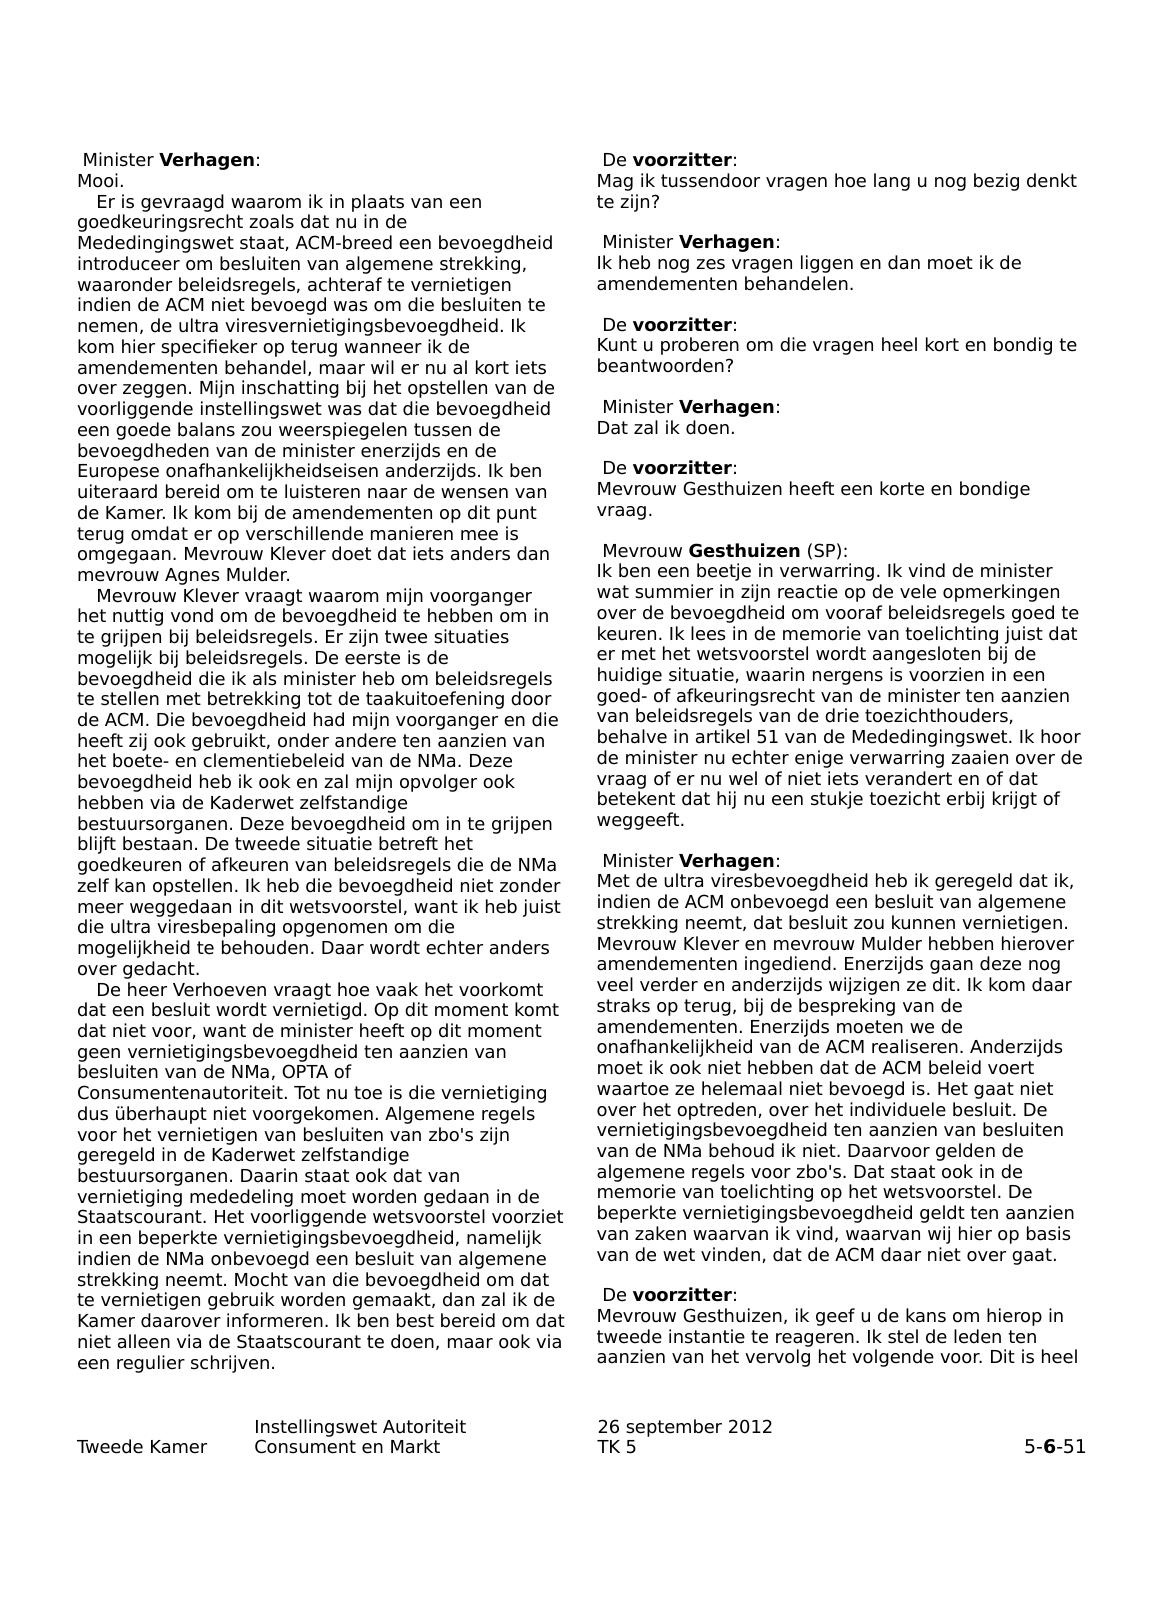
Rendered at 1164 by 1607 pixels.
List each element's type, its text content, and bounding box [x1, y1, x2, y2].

text Minister Verhagen: [77, 150, 567, 171]
text Mevrouw Gesthuizen, ik geef u de kans om hierop in tweede instantie te reageren. Ik stel de leden ten aanzien van het vervolg het volgende voor. Dit is heel [596, 1306, 1087, 1368]
text De voorzitter: [596, 314, 1087, 335]
text Minister Verhagen: [596, 232, 1087, 253]
text De voorzitter: [596, 1285, 1087, 1306]
text Minister Verhagen: [596, 851, 1087, 871]
text Mooi. [77, 171, 567, 192]
text Minister Verhagen: [596, 397, 1087, 417]
text Mevrouw Gesthuizen heeft een korte en bondige vraag. [596, 479, 1087, 520]
text Mevrouw Gesthuizen (SP): [596, 540, 1087, 561]
text Er is gevraagd waarom ik in plaats van een goedkeuringsrecht zoals dat nu in de Mededingingswet staat, ACM-breed een bevoegdheid introduceer om besluiten van algemene strekking, waaronder beleidsregels, achteraf te vernietigen indien de ACM niet bevoegd was om die besluiten te nemen, de ultra viresvernietigingsbevoegdheid. Ik kom hier specifieker op terug wanneer ik de amendementen behandel, maar wil er nu al kort iets over zeggen. Mijn inschatting bij het opstellen van de voorliggende instellingswet was dat die bevoegdheid een goede balans zou weerspiegelen tussen de bevoegdheden van de minister enerzijds en de Europese onafhankelijkheidseisen anderzijds. Ik ben uiteraard bereid om te luisteren naar de wensen van de Kamer. Ik kom bij de amendementen op dit punt terug omdat er op verschillende manieren mee is omgegaan. Mevrouw Klever doet dat iets anders dan mevrouw Agnes Mulder. [77, 192, 567, 586]
text Ik ben een beetje in verwarring. Ik vind de minister wat summier in zijn reactie op de vele opmerkingen over de bevoegdheid om vooraf beleidsregels goed te keuren. Ik lees in de memorie van toelichting juist dat er met het wetsvoorstel wordt aangesloten bij de huidige situatie, waarin nergens is voorzien in een goed- of afkeuringsrecht van de minister ten aanzien van beleidsregels van de drie toezichthouders, behalve in artikel 51 van de Mededingingswet. Ik hoor de minister nu echter enige verwarring zaaien over de vraag of er nu wel of niet iets verandert en of dat betekent dat hij nu een stukje toezicht erbij krijgt of weggeeft. [596, 561, 1087, 831]
text Ik heb nog zes vragen liggen en dan moet ik de amendementen behandelen. [596, 253, 1087, 294]
text De voorzitter: [596, 458, 1087, 479]
text De voorzitter: [596, 150, 1087, 171]
text De heer Verhoeven vraagt hoe vaak het voorkomt dat een besluit wordt vernietigd. Op dit moment komt dat niet voor, want de minister heeft op dit moment geen vernietigingsbevoegdheid ten aanzien van besluiten van de NMa, OPTA of Consumentenautoriteit. Tot nu toe is die vernietiging dus überhaupt niet voorgekomen. Algemene regels voor het vernietigen van besluiten van zbo's zijn geregeld in de Kaderwet zelfstandige bestuursorganen. Daarin staat ook dat van vernietiging mededeling moet worden gedaan in de Staatscourant. Het voorliggende wetsvoorstel voorziet in een beperkte vernietigingsbevoegdheid, namelijk indien de NMa onbevoegd een besluit van algemene strekking neemt. Mocht van die bevoegdheid om dat te vernietigen gebruik worden gemaakt, dan zal ik de Kamer daarover informeren. Ik ben best bereid om dat niet alleen via de Staatscourant te doen, maar ook via een regulier schrijven. [77, 979, 567, 1373]
text Dat zal ik doen. [596, 417, 1087, 438]
text Kunt u proberen om die vragen heel kort en bondig te beantwoorden? [596, 335, 1087, 377]
text Mevrouw Klever vraagt waarom mijn voorganger het nuttig vond om de bevoegdheid te hebben om in te grijpen bij beleidsregels. Er zijn twee situaties mogelijk bij beleidsregels. De eerste is de bevoegdheid die ik als minister heb om beleidsregels te stellen met betrekking tot de taakuitoefening door de ACM. Die bevoegdheid had mijn voorganger en die heeft zij ook gebruikt, onder andere ten aanzien van het boete- en clementiebeleid van de NMa. Deze bevoegdheid heb ik ook en zal mijn opvolger ook hebben via de Kaderwet zelfstandige bestuursorganen. Deze bevoegdheid om in te grijpen blijft bestaan. De tweede situatie betreft het goedkeuren of afkeuren van beleidsregels die de NMa zelf kan opstellen. Ik heb die bevoegdheid niet zonder meer weggedaan in dit wetsvoorstel, want ik heb juist die ultra viresbepaling opgenomen om die mogelijkheid te behouden. Daar wordt echter anders over gedacht. [77, 586, 567, 979]
text Met de ultra viresbevoegdheid heb ik geregeld dat ik, indien de ACM onbevoegd een besluit van algemene strekking neemt, dat besluit zou kunnen vernietigen. Mevrouw Klever en mevrouw Mulder hebben hierover amendementen ingediend. Enerzijds gaan deze nog veel verder en anderzijds wijzigen ze dit. Ik kom daar straks op terug, bij de bespreking van de amendementen. Enerzijds moeten we de onafhankelijkheid van de ACM realiseren. Anderzijds moet ik ook niet hebben dat de ACM beleid voert waartoe ze helemaal niet bevoegd is. Het gaat niet over het optreden, over het individuele besluit. De vernietigingsbevoegdheid ten aanzien van besluiten van de NMa behoud ik niet. Daarvoor gelden de algemene regels voor zbo's. Dat staat ook in de memorie van toelichting op het wetsvoorstel. De beperkte vernietigingsbevoegdheid geldt ten aanzien van zaken waarvan ik vind, waarvan wij hier op basis van de wet vinden, dat de ACM daar niet over gaat. [596, 871, 1087, 1265]
text Mag ik tussendoor vragen hoe lang u nog bezig denkt te zijn? [596, 171, 1087, 212]
